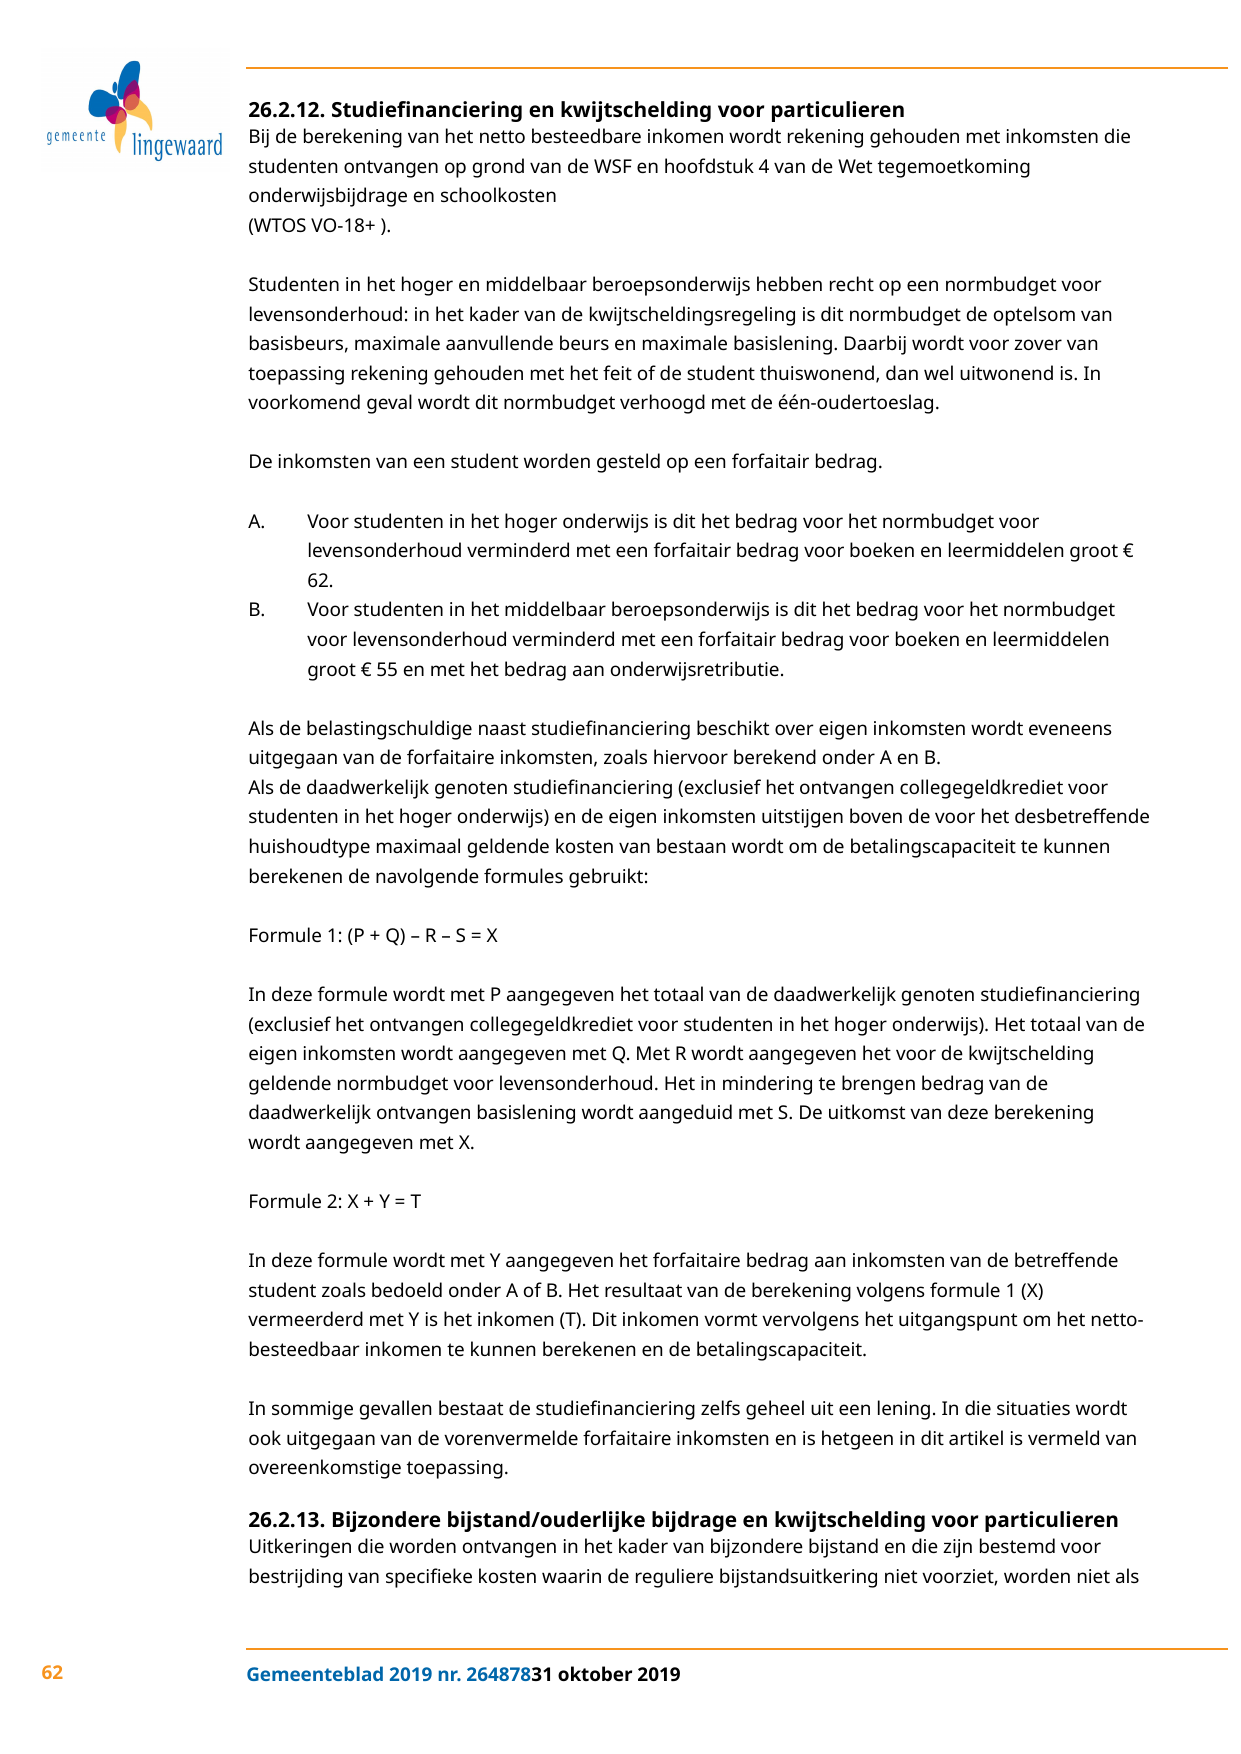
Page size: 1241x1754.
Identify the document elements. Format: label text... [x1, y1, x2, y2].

text 26.2.13. Bijzondere bijstand/ouderlijke bijdrage en kwijtschelding voor particulieren [248, 1505, 1152, 1533]
text De inkomsten van een student worden gesteld op een forfaitair bedrag. [248, 449, 1152, 474]
text 26.2.12. Studiefinanciering en kwijtschelding voor particulieren [248, 95, 1152, 123]
picture [41, 47, 231, 172]
text In sommige gevallen bestaat de studiefinanciering zelfs geheel uit een lening. In die situaties wordt ook uitgegaan van de vorenvermelde forfaitaire inkomsten en is hetgeen in dit artikel is vermeld van overeenkomstige toepassing. [248, 1395, 1152, 1480]
text (WTOS VO-18+ ). [248, 212, 1152, 238]
list Voor studenten in het hoger onderwijs is dit het bedrag voor het normbudget voor levensonderhoud verminderd met een forfaitair bedrag voor boeken en leermiddelen groot € 62. [248, 508, 1152, 593]
text Uitkeringen die worden ontvangen in het kader van bijzondere bijstand en die zijn bestemd voor bestrijding van specifieke kosten waarin de reguliere bijstandsuitkering niet voorziet, worden niet als [248, 1533, 1152, 1589]
text In deze formule wordt met P aangegeven het totaal van de daadwerkelijk genoten studiefinanciering (exclusief het ontvangen collegegeldkrediet voor studenten in het hoger onderwijs). Het totaal van de eigen inkomsten wordt aangegeven met Q. Met R wordt aangegeven het voor de kwijtschelding geldende normbudget voor levensonderhoud. Het in mindering te brengen bedrag van de daadwerkelijk ontvangen basislening wordt aangeduid met S. De uitkomst van deze berekening wordt aangegeven met X. [248, 981, 1152, 1155]
text Bij de berekening van het netto besteedbare inkomen wordt rekening gehouden met inkomsten die studenten ontvangen op grond van de WSF en hoofdstuk 4 van de Wet tegemoetkoming onderwijsbijdrage en schoolkosten [248, 123, 1152, 208]
text Als de daadwerkelijk genoten studiefinanciering (exclusief het ontvangen collegegeldkrediet voor studenten in het hoger onderwijs) en de eigen inkomsten uitstijgen boven de voor het desbetreffende huishoudtype maximaal geldende kosten van bestaan wordt om de betalingscapaciteit te kunnen berekenen de navolgende formules gebruikt: [248, 774, 1152, 888]
text Als de belastingschuldige naast studiefinanciering beschikt over eigen inkomsten wordt eveneens uitgegaan van de forfaitaire inkomsten, zoals hiervoor berekend onder A en B. [248, 715, 1152, 770]
text In deze formule wordt met Y aangegeven het forfaitaire bedrag aan inkomsten van de betreffende student zoals bedoeld onder A of B. Het resultaat van de berekening volgens formule 1 (X) vermeerderd met Y is het inkomen (T). Dit inkomen vormt vervolgens het uitgangspunt om het netto-besteedbaar inkomen te kunnen berekenen en de betalingscapaciteit. [248, 1247, 1152, 1362]
list Voor studenten in het middelbaar beroepsonderwijs is dit het bedrag voor het normbudget voor levensonderhoud verminderd met een forfaitair bedrag voor boeken en leermiddelen groot € 55 en met het bedrag aan onderwijsretributie. [248, 597, 1152, 681]
text Studenten in het hoger en middelbaar beroepsonderwijs hebben recht op een normbudget voor levensonderhoud: in het kader van de kwijtscheldingsregeling is dit normbudget de optelsom van basisbeurs, maximale aanvullende beurs en maximale basislening. Daarbij wordt voor zover van toepassing rekening gehouden met het feit of de student thuiswonend, dan wel uitwonend is. In voorkomend geval wordt dit normbudget verhoogd met de één-oudertoeslag. [248, 271, 1152, 415]
text Formule 2: X + Y = T [248, 1188, 1152, 1214]
text Formule 1: (P + Q) – R – S = X [248, 922, 1152, 948]
